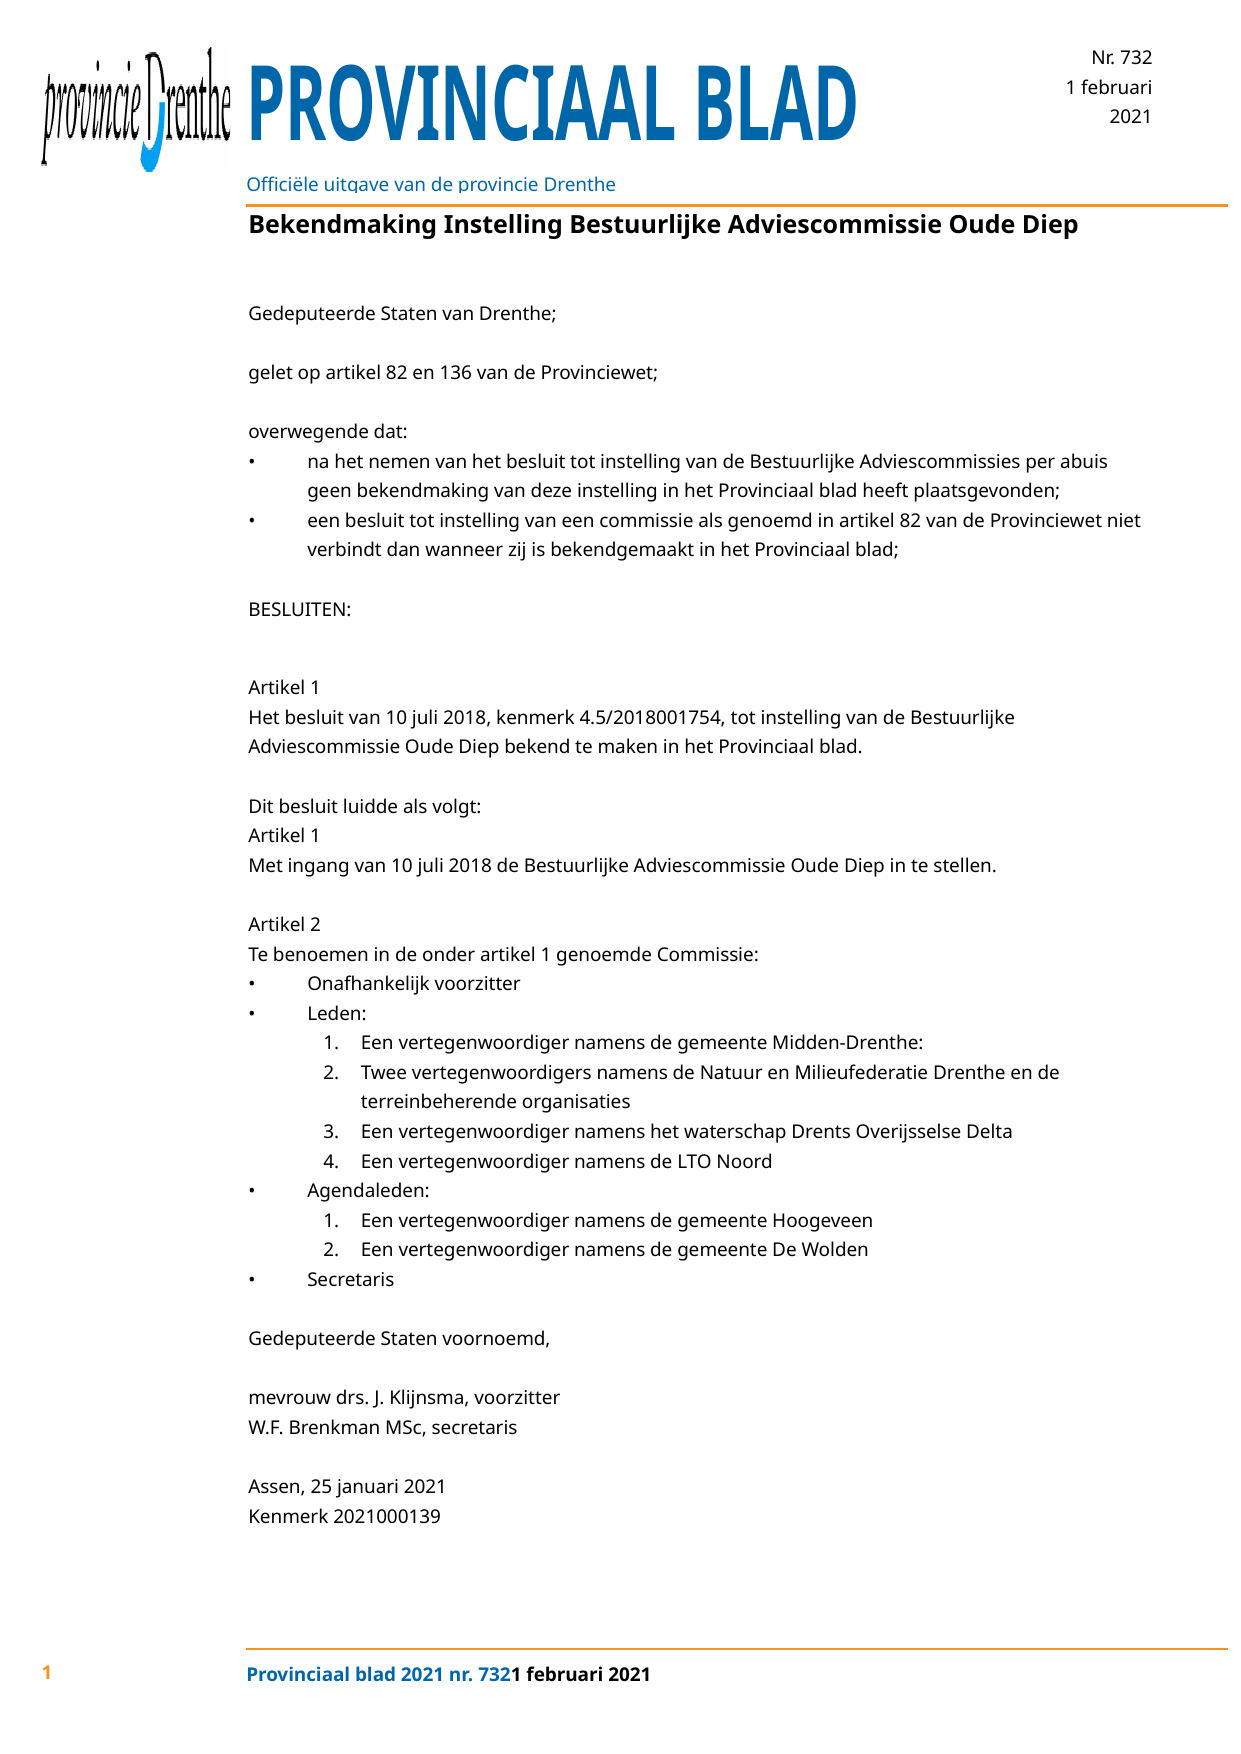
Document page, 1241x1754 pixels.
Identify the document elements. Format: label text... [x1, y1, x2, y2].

text Met ingang van 10 juli 2018 de Bestuurlijke Adviescommissie Oude Diep in te stellen. [248, 852, 1152, 878]
list een besluit tot instelling van een commissie als genoemd in artikel 82 van de Provinciewet niet verbindt dan wanneer zij is bekendgemaakt in het Provinciaal blad; [248, 507, 1152, 562]
list Leden: [248, 1000, 1152, 1026]
text mevrouw drs. J. Klijnsma, voorzitter [248, 1384, 1152, 1410]
text Artikel 1 [248, 674, 1152, 700]
text overwegende dat: [248, 418, 1152, 444]
picture [41, 47, 231, 172]
text Te benoemen in de onder artikel 1 genoemde Commissie: [248, 941, 1152, 967]
text Het besluit van 10 juli 2018, kenmerk 4.5/2018001754, tot instelling van de Bestuurlijke Adviescommissie Oude Diep bekend te maken in het Provinciaal blad. [248, 704, 1152, 759]
list na het nemen van het besluit tot instelling van de Bestuurlijke Adviescommissies per abuis geen bekendmaking van deze instelling in het Provinciaal blad heeft plaatsgevonden; [248, 448, 1152, 503]
list Een vertegenwoordiger namens de gemeente De Wolden [323, 1237, 1152, 1262]
list Een vertegenwoordiger namens de LTO Noord [323, 1148, 1152, 1174]
text Kenmerk 2021000139 [248, 1503, 1152, 1529]
text Artikel 2 [248, 911, 1152, 937]
list Twee vertegenwoordigers namens de Natuur en Milieufederatie Drenthe en de terreinbeherende organisaties [323, 1059, 1152, 1114]
list Agendaleden: [248, 1177, 1152, 1203]
text gelet op artikel 82 en 136 van de Provinciewet; [248, 359, 1152, 385]
list Een vertegenwoordiger namens de gemeente Hoogeveen [323, 1207, 1152, 1233]
text BESLUITEN: [248, 596, 1152, 621]
list Een vertegenwoordiger namens het waterschap Drents Overijsselse Delta [323, 1118, 1152, 1144]
text Dit besluit luidde als volgt: [248, 793, 1152, 819]
text Artikel 1 [248, 822, 1152, 848]
text Assen, 25 januari 2021 [248, 1473, 1152, 1499]
list Een vertegenwoordiger namens de gemeente Midden-Drenthe: [323, 1029, 1152, 1055]
text Gedeputeerde Staten voornoemd, [248, 1325, 1152, 1351]
list Onafhankelijk voorzitter [248, 970, 1152, 996]
text W.F. Brenkman MSc, secretaris [248, 1414, 1152, 1440]
text Gedeputeerde Staten van Drenthe; [248, 300, 1152, 326]
list Secretaris [248, 1266, 1152, 1292]
text Bekendmaking Instelling Bestuurlijke Adviescommissie Oude Diep [248, 207, 1152, 241]
